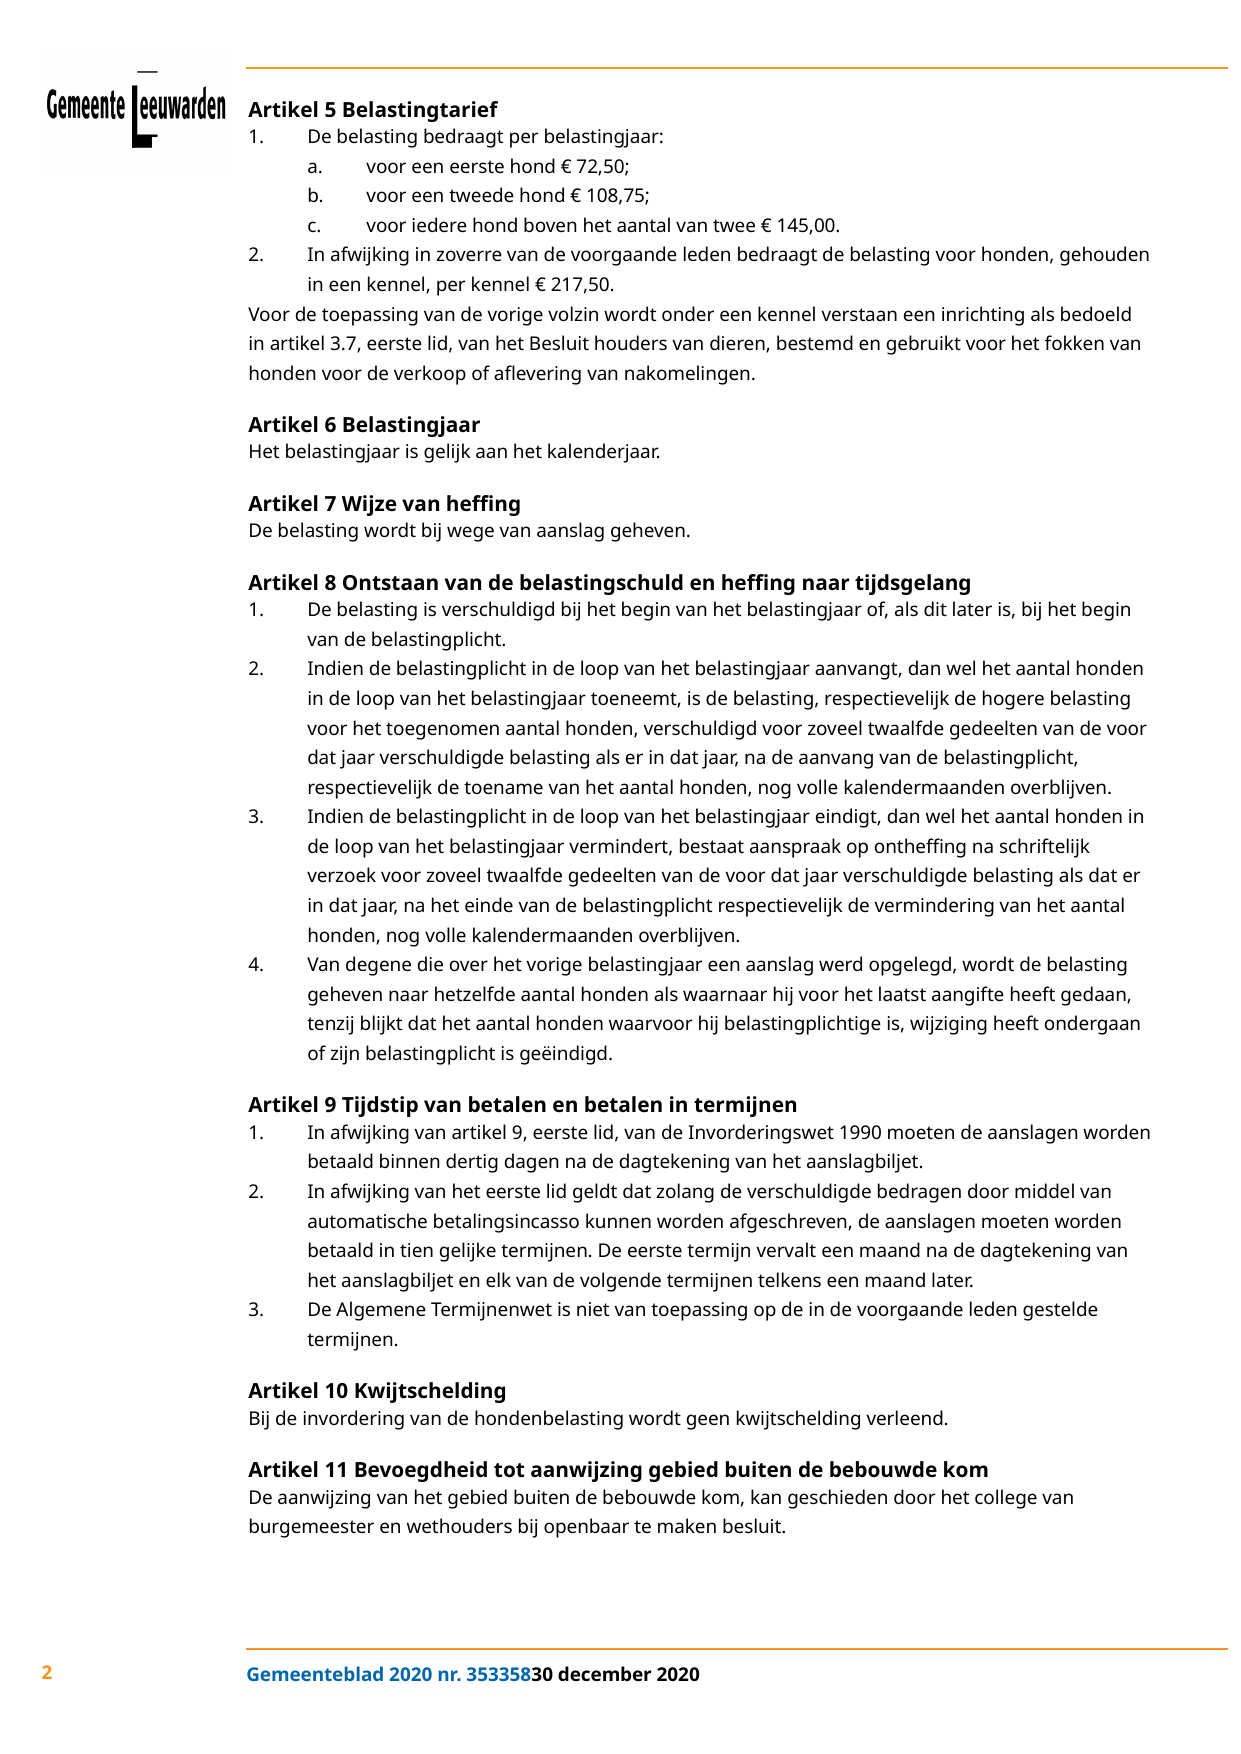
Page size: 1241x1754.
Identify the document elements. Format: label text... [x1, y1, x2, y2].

text De belasting wordt bij wege van aanslag geheven. [248, 518, 1152, 543]
list De Algemene Termijnenwet is niet van toepassing op de in de voorgaande leden gestelde termijnen. [248, 1297, 1152, 1352]
list voor iedere hond boven het aantal van twee € 145,00. [307, 212, 1152, 238]
list voor een tweede hond € 108,75; [307, 182, 1152, 208]
list De belasting is verschuldigd bij het begin van het belastingjaar of, als dit later is, bij het begin van de belastingplicht. [248, 596, 1152, 652]
picture [41, 47, 231, 172]
text Voor de toepassing van de vorige volzin wordt onder een kennel verstaan een inrichting als bedoeld in artikel 3.7, eerste lid, van het Besluit houders van dieren, bestemd en gebruikt voor het fokken van honden voor de verkoop of aflevering van nakomelingen. [248, 301, 1152, 386]
text Artikel 8 Ontstaan van de belastingschuld en heffing naar tijdsgelang [248, 568, 1152, 596]
list Van degene die over het vorige belastingjaar een aanslag werd opgelegd, wordt de belasting geheven naar hetzelfde aantal honden als waarnaar hij voor het laatst aangifte heeft gedaan, tenzij blijkt dat het aantal honden waarvoor hij belastingplichtige is, wijziging heeft ondergaan of zijn belastingplicht is geëindigd. [248, 951, 1152, 1066]
text Artikel 11 Bevoegdheid tot aanwijzing gebied buiten de bebouwde kom [248, 1455, 1152, 1484]
text Het belastingjaar is gelijk aan het kalenderjaar. [248, 439, 1152, 464]
list In afwijking in zoverre van de voorgaande leden bedraagt de belasting voor honden, gehouden in een kennel, per kennel € 217,50. [248, 242, 1152, 297]
list In afwijking van het eerste lid geldt dat zolang de verschuldigde bedragen door middel van automatische betalingsincasso kunnen worden afgeschreven, de aanslagen moeten worden betaald in tien gelijke termijnen. De eerste termijn vervalt een maand na de dagtekening van het aanslagbiljet en elk van de volgende termijnen telkens een maand later. [248, 1178, 1152, 1293]
list Indien de belastingplicht in de loop van het belastingjaar eindigt, dan wel het aantal honden in de loop van het belastingjaar vermindert, bestaat aanspraak op ontheffing na schriftelijk verzoek voor zoveel twaalfde gedeelten van de voor dat jaar verschuldigde belasting als dat er in dat jaar, na het einde van de belastingplicht respectievelijk de vermindering van het aantal honden, nog volle kalendermaanden overblijven. [248, 803, 1152, 948]
list voor een eerste hond € 72,50; [307, 153, 1152, 178]
list De belasting bedraagt per belastingjaar: [248, 123, 1152, 149]
text Artikel 9 Tijdstip van betalen en betalen in termijnen [248, 1091, 1152, 1119]
text Artikel 5 Belastingtarief [248, 95, 1152, 123]
text De aanwijzing van het gebied buiten de bebouwde kom, kan geschieden door het college van burgemeester en wethouders bij openbaar te maken besluit. [248, 1484, 1152, 1539]
list In afwijking van artikel 9, eerste lid, van de Invorderingswet 1990 moeten de aanslagen worden betaald binnen dertig dagen na de dagtekening van het aanslagbiljet. [248, 1119, 1152, 1174]
text Bij de invordering van de hondenbelasting wordt geen kwijtschelding verleend. [248, 1405, 1152, 1431]
text Artikel 7 Wijze van heffing [248, 489, 1152, 518]
list Indien de belastingplicht in de loop van het belastingjaar aanvangt, dan wel het aantal honden in de loop van het belastingjaar toeneemt, is de belasting, respectievelijk de hogere belasting voor het toegenomen aantal honden, verschuldigd voor zoveel twaalfde gedeelten van de voor dat jaar verschuldigde belasting als er in dat jaar, na de aanvang van de belastingplicht, respectievelijk de toename van het aantal honden, nog volle kalendermaanden overblijven. [248, 656, 1152, 800]
text Artikel 6 Belastingjaar [248, 410, 1152, 439]
text Artikel 10 Kwijtschelding [248, 1377, 1152, 1405]
